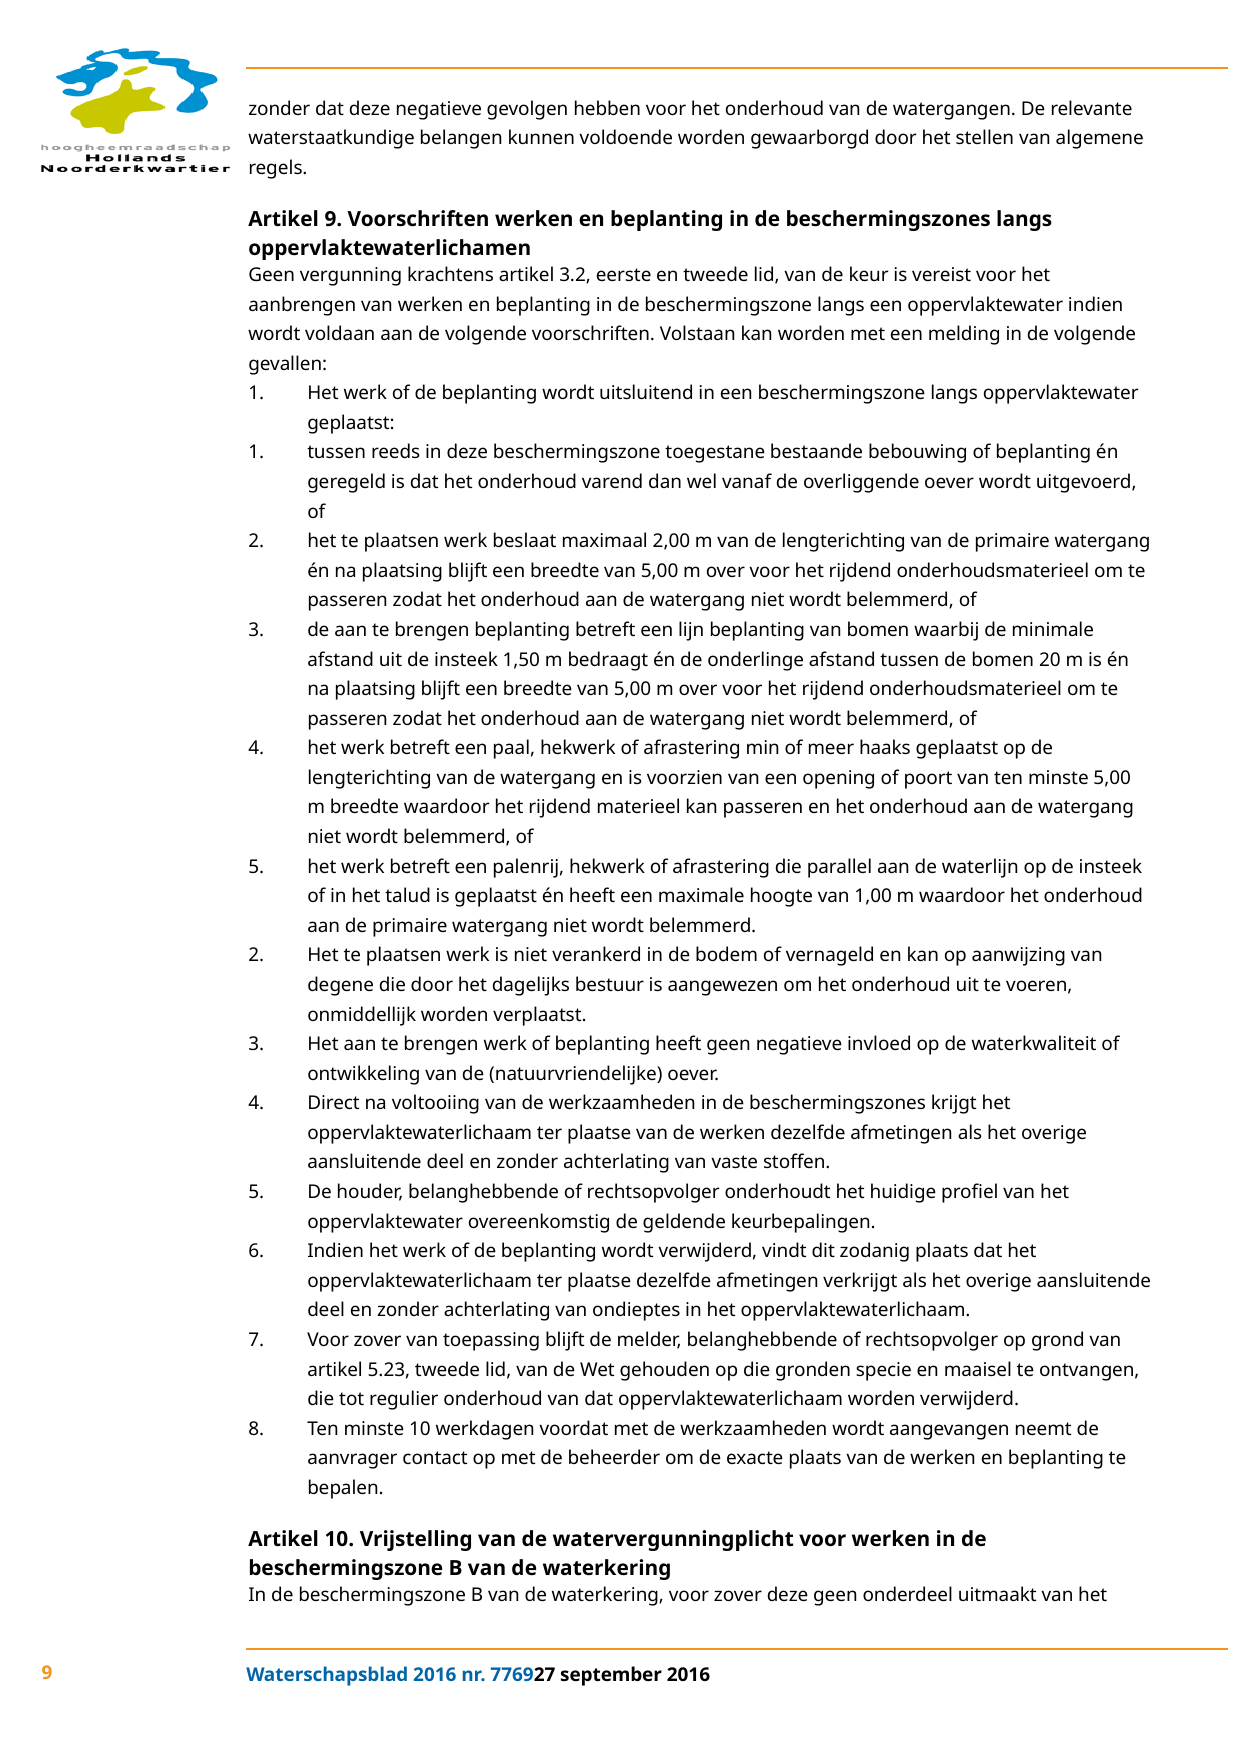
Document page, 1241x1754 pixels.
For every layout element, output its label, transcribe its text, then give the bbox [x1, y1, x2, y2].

picture [41, 47, 231, 172]
list Het aan te brengen werk of beplanting heeft geen negatieve invloed op de waterkwaliteit of ontwikkeling van de (natuurvriendelijke) oever. [248, 1030, 1152, 1086]
list Het werk of de beplanting wordt uitsluitend in een beschermingszone langs oppervlaktewater geplaatst: [248, 379, 1152, 435]
text In de beschermingszone B van de waterkering, voor zover deze geen onderdeel uitmaakt van het [248, 1581, 1152, 1607]
text Artikel 10. Vrijstelling van de watervergunningplicht voor werken in de beschermingszone B van de waterkering [248, 1524, 1152, 1581]
text Artikel 9. Voorschriften werken en beplanting in de beschermingszones langs oppervlaktewaterlichamen [248, 204, 1152, 261]
list De houder, belanghebbende of rechtsopvolger onderhoudt het huidige profiel van het oppervlaktewater overeenkomstig de geldende keurbepalingen. [248, 1178, 1152, 1234]
list het te plaatsen werk beslaat maximaal 2,00 m van de lengterichting van de primaire watergang én na plaatsing blijft een breedte van 5,00 m over voor het rijdend onderhoudsmaterieel om te passeren zodat het onderhoud aan de watergang niet wordt belemmerd, of [248, 527, 1152, 612]
list tussen reeds in deze beschermingszone toegestane bestaande bebouwing of beplanting én geregeld is dat het onderhoud varend dan wel vanaf de overliggende oever wordt uitgevoerd, of [248, 439, 1152, 524]
list Voor zover van toepassing blijft de melder, belanghebbende of rechtsopvolger op grond van artikel 5.23, tweede lid, van de Wet gehouden op die gronden specie en maaisel te ontvangen, die tot regulier onderhoud van dat oppervlaktewaterlichaam worden verwijderd. [248, 1326, 1152, 1411]
list Ten minste 10 werkdagen voordat met de werkzaamheden wordt aangevangen neemt de aanvrager contact op met de beheerder om de exacte plaats van de werken en beplanting te bepalen. [248, 1415, 1152, 1500]
text Geen vergunning krachtens artikel 3.2, eerste en tweede lid, van de keur is vereist voor het aanbrengen van werken en beplanting in de beschermingszone langs een oppervlaktewater indien wordt voldaan aan de volgende voorschriften. Volstaan kan worden met een melding in de volgende gevallen: [248, 261, 1152, 376]
list het werk betreft een palenrij, hekwerk of afrastering die parallel aan de waterlijn op de insteek of in het talud is geplaatst én heeft een maximale hoogte van 1,00 m waardoor het onderhoud aan de primaire watergang niet wordt belemmerd. [248, 853, 1152, 938]
text zonder dat deze negatieve gevolgen hebben voor het onderhoud van de watergangen. De relevante waterstaatkundige belangen kunnen voldoende worden gewaarborgd door het stellen van algemene regels. [248, 95, 1152, 180]
list Direct na voltooiing van de werkzaamheden in de beschermingszones krijgt het oppervlaktewaterlichaam ter plaatse van de werken dezelfde afmetingen als het overige aansluitende deel en zonder achterlating van vaste stoffen. [248, 1089, 1152, 1174]
list Indien het werk of de beplanting wordt verwijderd, vindt dit zodanig plaats dat het oppervlaktewaterlichaam ter plaatse dezelfde afmetingen verkrijgt als het overige aansluitende deel en zonder achterlating van ondieptes in het oppervlaktewaterlichaam. [248, 1237, 1152, 1322]
list Het te plaatsen werk is niet verankerd in de bodem of vernageld en kan op aanwijzing van degene die door het dagelijks bestuur is aangewezen om het onderhoud uit te voeren, onmiddellijk worden verplaatst. [248, 942, 1152, 1027]
list het werk betreft een paal, hekwerk of afrastering min of meer haaks geplaatst op de lengterichting van de watergang en is voorzien van een opening of poort van ten minste 5,00 m breedte waardoor het rijdend materieel kan passeren en het onderhoud aan de watergang niet wordt belemmerd, of [248, 734, 1152, 849]
list de aan te brengen beplanting betreft een lijn beplanting van bomen waarbij de minimale afstand uit de insteek 1,50 m bedraagt én de onderlinge afstand tussen de bomen 20 m is én na plaatsing blijft een breedte van 5,00 m over voor het rijdend onderhoudsmaterieel om te passeren zodat het onderhoud aan de watergang niet wordt belemmerd, of [248, 616, 1152, 731]
